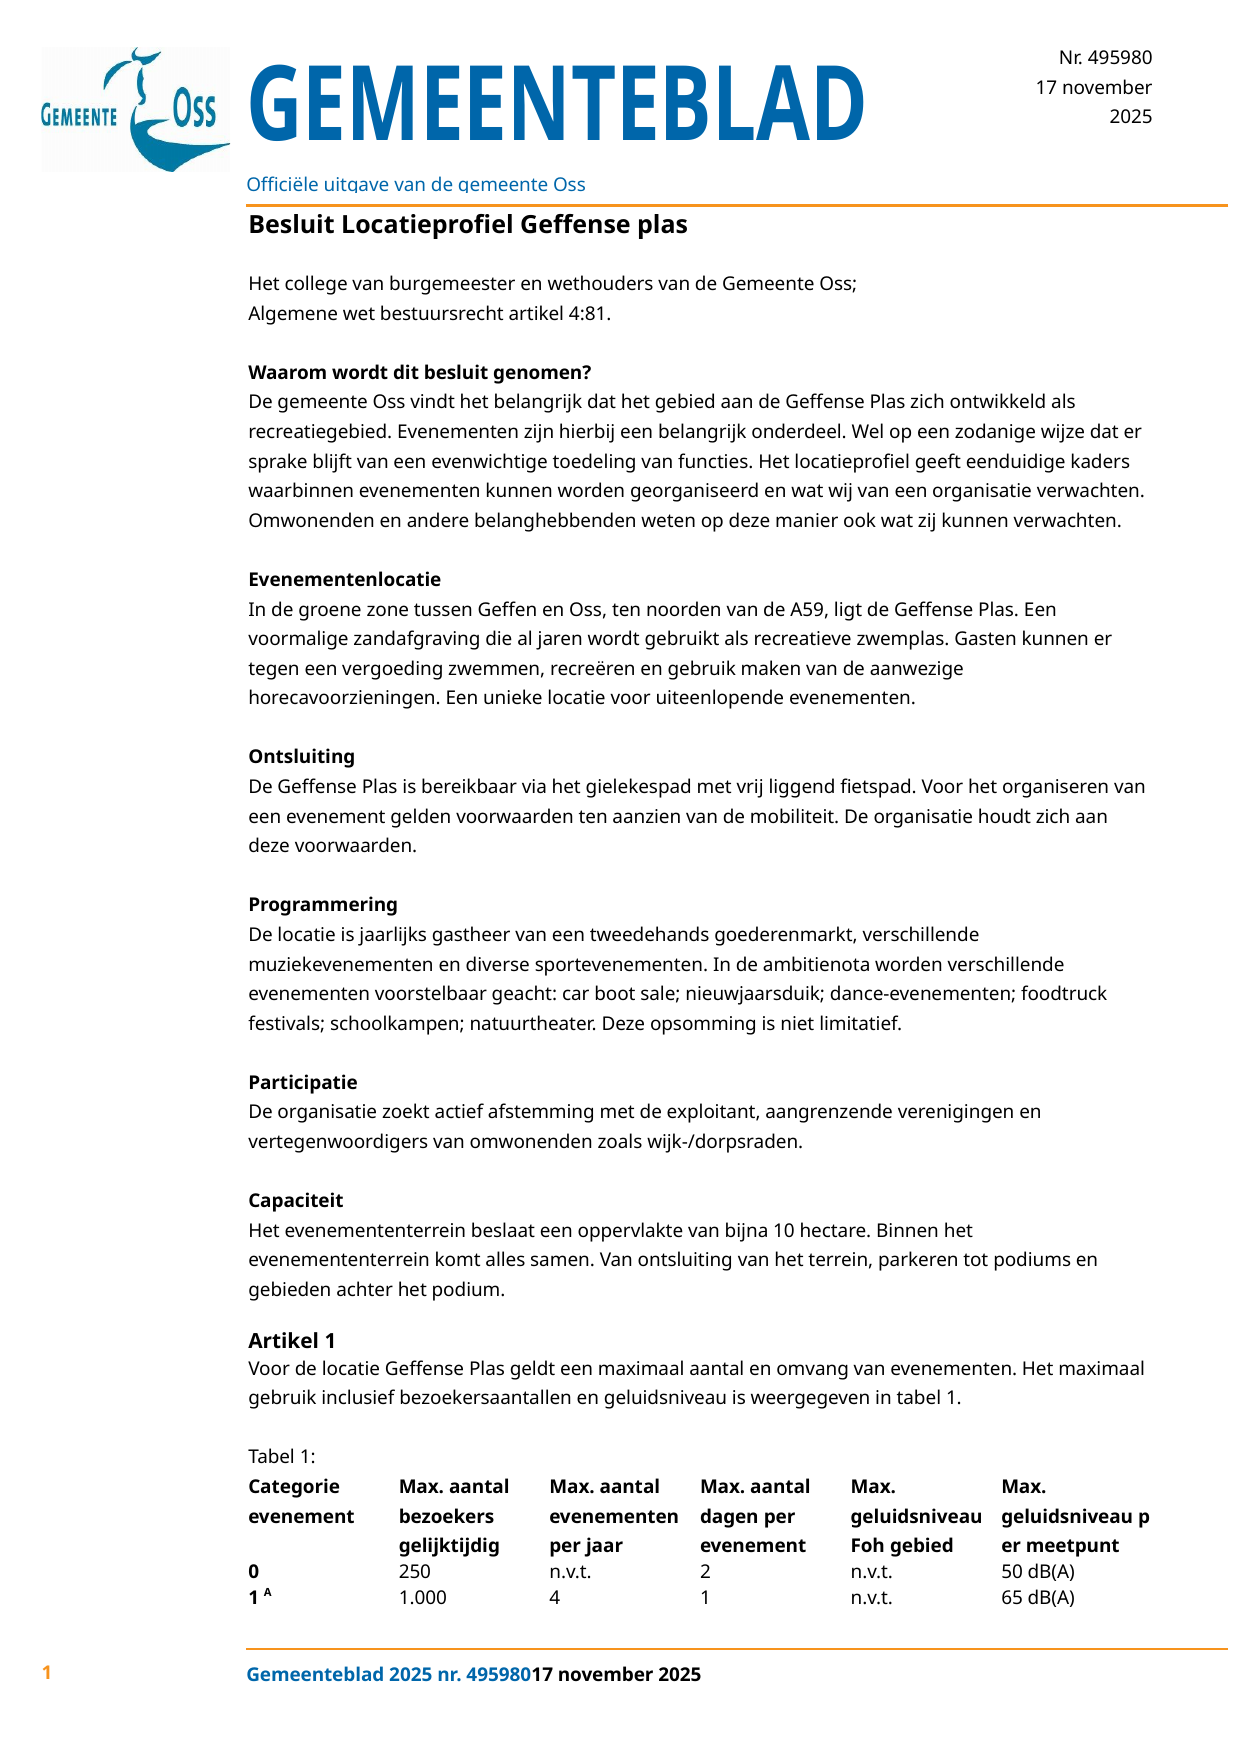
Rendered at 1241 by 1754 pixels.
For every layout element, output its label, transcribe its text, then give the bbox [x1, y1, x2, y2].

text De locatie is jaarlijks gastheer van een tweedehands goederenmarkt, verschillende muziekevenementen en diverse sportevenementen. In de ambitienota worden verschillende evenementen voorstelbaar geacht: car boot sale; nieuwjaarsduik; dance-evenementen; foodtruck festivals; schoolkampen; natuurtheater. Deze opsomming is niet limitatief. [248, 921, 1152, 1036]
text De gemeente Oss vindt het belangrijk dat het gebied aan de Geffense Plas zich ontwikkeld als recreatiegebied. Evenementen zijn hierbij een belangrijk onderdeel. Wel op een zodanige wijze dat er sprake blijft van een evenwichtige toedeling van functies. Het locatieprofiel geeft eenduidige kaders waarbinnen evenementen kunnen worden georganiseerd en wat wij van een organisatie verwachten. Omwonenden en andere belanghebbenden weten op deze manier ook wat zij kunnen verwachten. [248, 389, 1152, 533]
text De organisatie zoekt actief afstemming met de exploitant, aangrenzende verenigingen en vertegenwoordigers van omwonenden zoals wijk-/dorpsraden. [248, 1099, 1152, 1154]
text De Geffense Plas is bereikbaar via het gielekespad met vrij liggend fietspad. Voor het organiseren van een evenement gelden voorwaarden ten aanzien van de mobiliteit. De organisatie houdt zich aan deze voorwaarden. [248, 773, 1152, 858]
table_cell 2 [700, 1558, 850, 1584]
text Artikel 1 [248, 1327, 1152, 1355]
text Voor de locatie Geffense Plas geldt een maximaal aantal en omvang van evenementen. Het maximaal gebruik inclusief bezoekersaantallen en geluidsniveau is weergegeven in tabel 1. [248, 1355, 1152, 1410]
text Ontsluiting [248, 744, 1152, 769]
table_header Max. aantal dagen per evenement [700, 1474, 850, 1558]
text Capaciteit [248, 1187, 1152, 1213]
text Evenementenlocatie [248, 566, 1152, 592]
table_cell n.v.t. [850, 1584, 1001, 1610]
table_cell 0 [248, 1558, 398, 1584]
table_header Max. geluidsniveau per meetpunt [1001, 1474, 1152, 1558]
text Waarom wordt dit besluit genomen? [248, 359, 1152, 385]
table_cell 1 [700, 1584, 850, 1610]
table_header Categorie evenement [248, 1474, 398, 1558]
table_header Max. aantal evenementen per jaar [549, 1474, 700, 1558]
text Algemene wet bestuursrecht artikel 4:81. [248, 300, 1152, 326]
text Het evenemententerrein beslaat een oppervlakte van bijna 10 hectare. Binnen het evenemententerrein komt alles samen. Van ontsluiting van het terrein, parkeren tot podiums en gebieden achter het podium. [248, 1217, 1152, 1302]
table_cell 1 A [248, 1584, 398, 1610]
table_header Max. aantal bezoekers gelijktijdig [399, 1474, 549, 1558]
table_cell 65 dB(A) [1001, 1584, 1152, 1610]
picture [41, 47, 231, 172]
table_header Max. geluidsniveau Foh gebied [850, 1474, 1001, 1558]
table_cell 250 [399, 1558, 549, 1584]
text In de groene zone tussen Geffen en Oss, ten noorden van de A59, ligt de Geffense Plas. Een voormalige zandafgraving die al jaren wordt gebruikt als recreatieve zwemplas. Gasten kunnen er tegen een vergoeding zwemmen, recreëren en gebruik maken van de aanwezige horecavoorzieningen. Een unieke locatie voor uiteenlopende evenementen. [248, 596, 1152, 710]
text Tabel 1: [248, 1444, 1152, 1469]
table_cell 4 [549, 1584, 700, 1610]
text Besluit Locatieprofiel Geffense plas [248, 207, 1152, 241]
text Programmering [248, 892, 1152, 917]
table_cell n.v.t. [549, 1558, 700, 1584]
table_cell n.v.t. [850, 1558, 1001, 1584]
table_cell 1.000 [399, 1584, 549, 1610]
text Het college van burgemeester en wethouders van de Gemeente Oss; [248, 270, 1152, 296]
table_cell 50 dB(A) [1001, 1558, 1152, 1584]
text Participatie [248, 1069, 1152, 1095]
